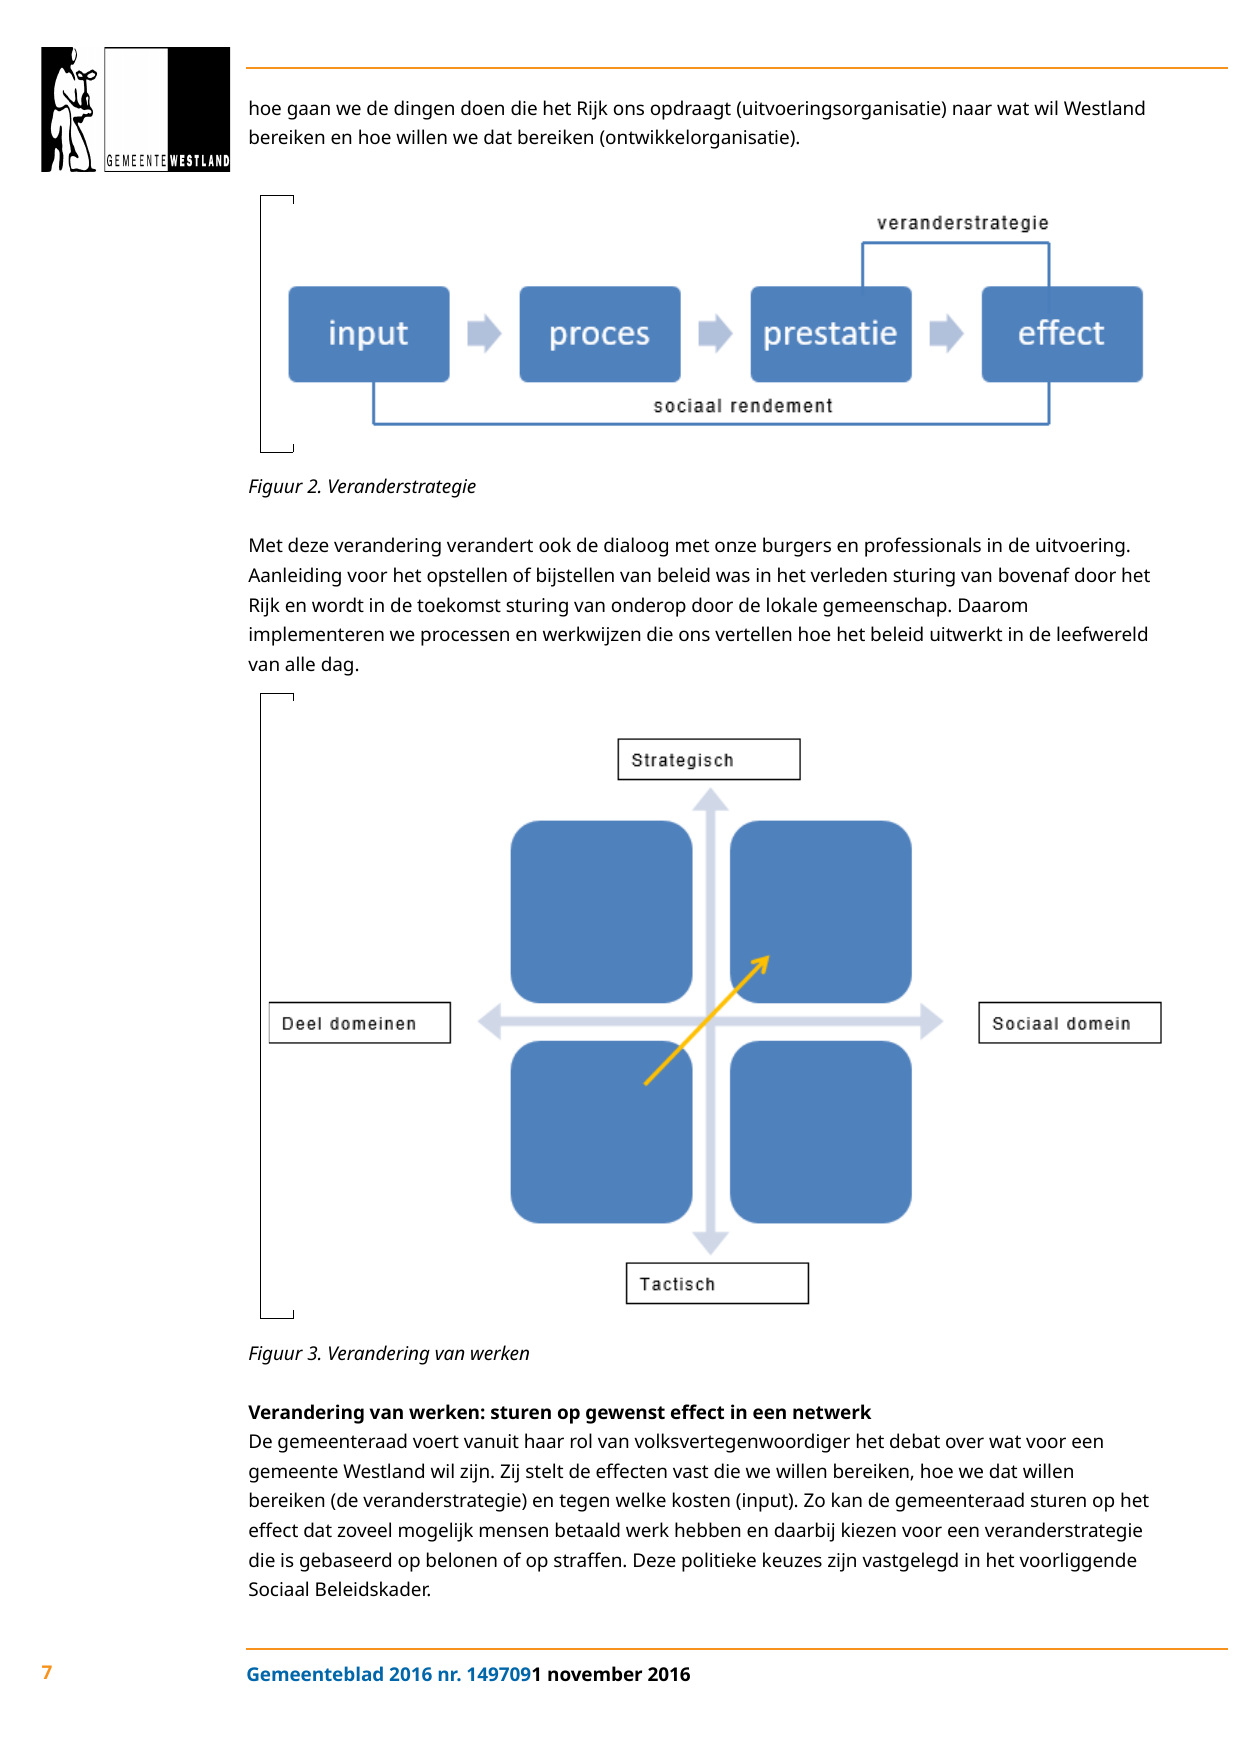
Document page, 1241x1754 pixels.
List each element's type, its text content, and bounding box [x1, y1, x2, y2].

picture [268, 701, 1173, 1310]
text Figuur 2. Veranderstrategie [248, 473, 1152, 499]
text Figuur 3. Verandering van werken [248, 1340, 1152, 1365]
picture [268, 204, 1173, 444]
text hoe gaan we de dingen doen die het Rijk ons opdraagt (uitvoeringsorganisatie) naar wat wil Westland bereiken en hoe willen we dat bereiken (ontwikkelorganisatie). [248, 95, 1152, 150]
picture [41, 47, 231, 172]
text De gemeenteraad voert vanuit haar rol van volksvertegenwoordiger het debat over wat voor een gemeente Westland wil zijn. Zij stelt de effecten vast die we willen bereiken, hoe we dat willen bereiken (de veranderstrategie) en tegen welke kosten (input). Zo kan de gemeenteraad sturen op het effect dat zoveel mogelijk mensen betaald werk hebben en daarbij kiezen voor een veranderstrategie die is gebaseerd op belonen of op straffen. Deze politieke keuzes zijn vastgelegd in het voorliggende Sociaal Beleidskader. [248, 1428, 1152, 1602]
text Met deze verandering verandert ook de dialoog met onze burgers en professionals in de uitvoering. Aanleiding voor het opstellen of bijstellen van beleid was in het verleden sturing van bovenaf door het Rijk en wordt in de toekomst sturing van onderop door de lokale gemeenschap. Daarom implementeren we processen en werkwijzen die ons vertellen hoe het beleid uitwerkt in de leefwereld van alle dag. [248, 533, 1152, 677]
text Verandering van werken: sturen op gewenst effect in een netwerk [248, 1399, 1152, 1424]
